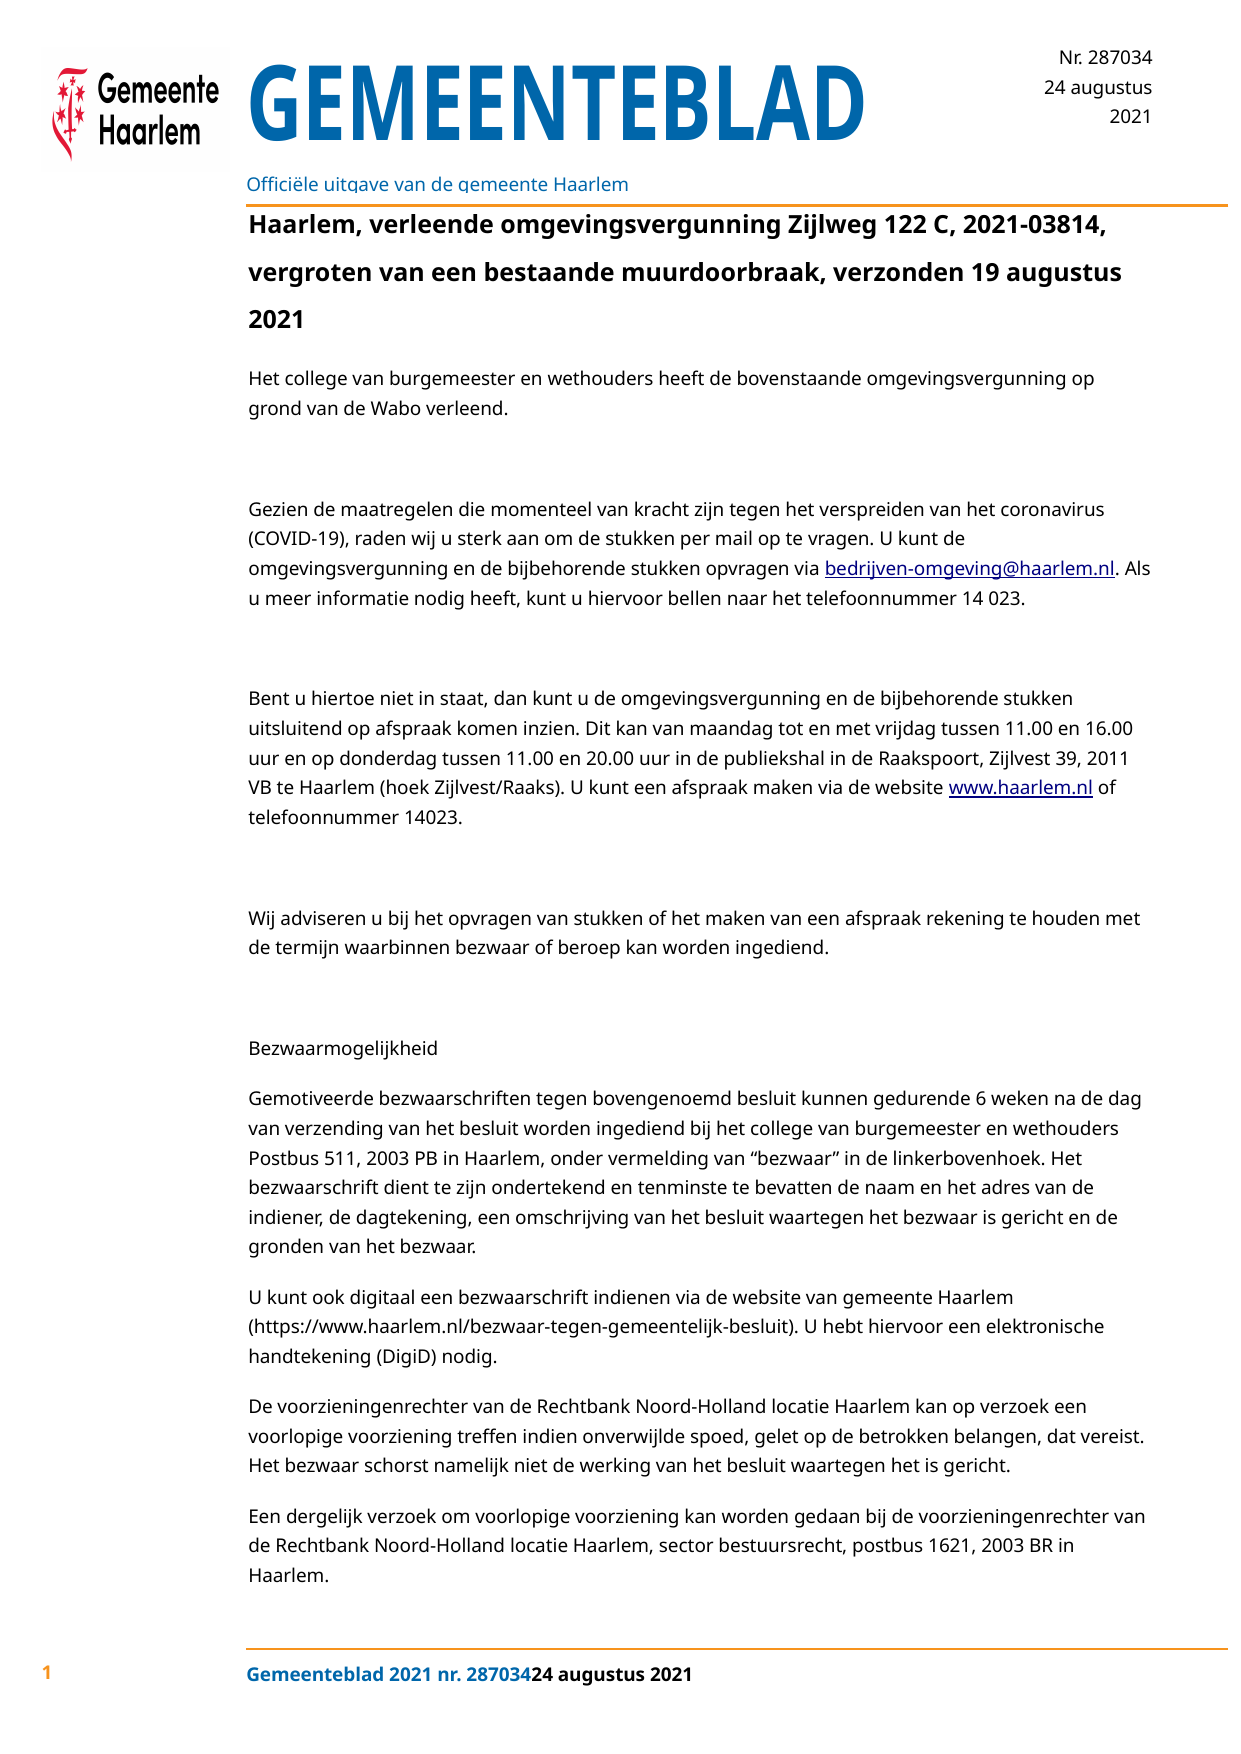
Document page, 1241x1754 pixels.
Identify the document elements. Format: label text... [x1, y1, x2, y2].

text Wij adviseren u bij het opvragen van stukken of het maken van een afspraak rekening te houden met de termijn waarbinnen bezwaar of beroep kan worden ingediend. [248, 905, 1152, 960]
text Bezwaarmogelijkheid [248, 1035, 1152, 1061]
text U kunt ook digitaal een bezwaarschrift indienen via de website van gemeente Haarlem (https://www.haarlem.nl/bezwaar-tegen-gemeentelijk-besluit). U hebt hiervoor een elektronische handtekening (DigiD) nodig. [248, 1284, 1152, 1369]
text Bent u hiertoe niet in staat, dan kunt u de omgevingsvergunning en de bijbehorende stukken uitsluitend op afspraak komen inzien. Dit kan van maandag tot en met vrijdag tussen 11.00 en 16.00 uur en op donderdag tussen 11.00 en 20.00 uur in de publiekshal in de Raakspoort, Zijlvest 39, 2011 VB te Haarlem (hoek Zijlvest/Raaks). U kunt een afspraak maken via de website www.haarlem.nl of telefoonnummer 14023. [248, 686, 1152, 829]
text Een dergelijk verzoek om voorlopige voorziening kan worden gedaan bij de voorzieningenrechter van de Rechtbank Noord-Holland locatie Haarlem, sector bestuursrecht, postbus 1621, 2003 BR in Haarlem. [248, 1503, 1152, 1588]
text Haarlem, verleende omgevingsvergunning Zijlweg 122 C, 2021-03814, vergroten van een bestaande muurdoorbraak, verzonden 19 augustus 2021 [248, 207, 1152, 336]
text Het college van burgemeester en wethouders heeft de bovenstaande omgevingsvergunning op grond van de Wabo verleend. [248, 366, 1152, 421]
text Gemotiveerde bezwaarschriften tegen bovengenoemd besluit kunnen gedurende 6 weken na de dag van verzending van het besluit worden ingediend bij het college van burgemeester en wethouders Postbus 511, 2003 PB in Haarlem, onder vermelding van “bezwaar” in de linkerbovenhoek. Het bezwaarschrift dient te zijn ondertekend en tenminste te bevatten de naam en het adres van de indiener, de dagtekening, een omschrijving van het besluit waartegen het bezwaar is gericht en de gronden van het bezwaar. [248, 1086, 1152, 1259]
text De voorzieningenrechter van de Rechtbank Noord-Holland locatie Haarlem kan op verzoek een voorlopige voorziening treffen indien onverwijlde spoed, gelet op de betrokken belangen, dat vereist. Het bezwaar schorst namelijk niet de werking van het besluit waartegen het is gericht. [248, 1393, 1152, 1478]
picture [41, 47, 231, 172]
text Gezien de maatregelen die momenteel van kracht zijn tegen het verspreiden van het coronavirus (COVID-19), raden wij u sterk aan om de stukken per mail op te vragen. U kunt de omgevingsvergunning en de bijbehorende stukken opvragen via bedrijven-omgeving@haarlem.nl. Als u meer informatie nodig heeft, kunt u hiervoor bellen naar het telefoonnummer 14 023. [248, 496, 1152, 610]
